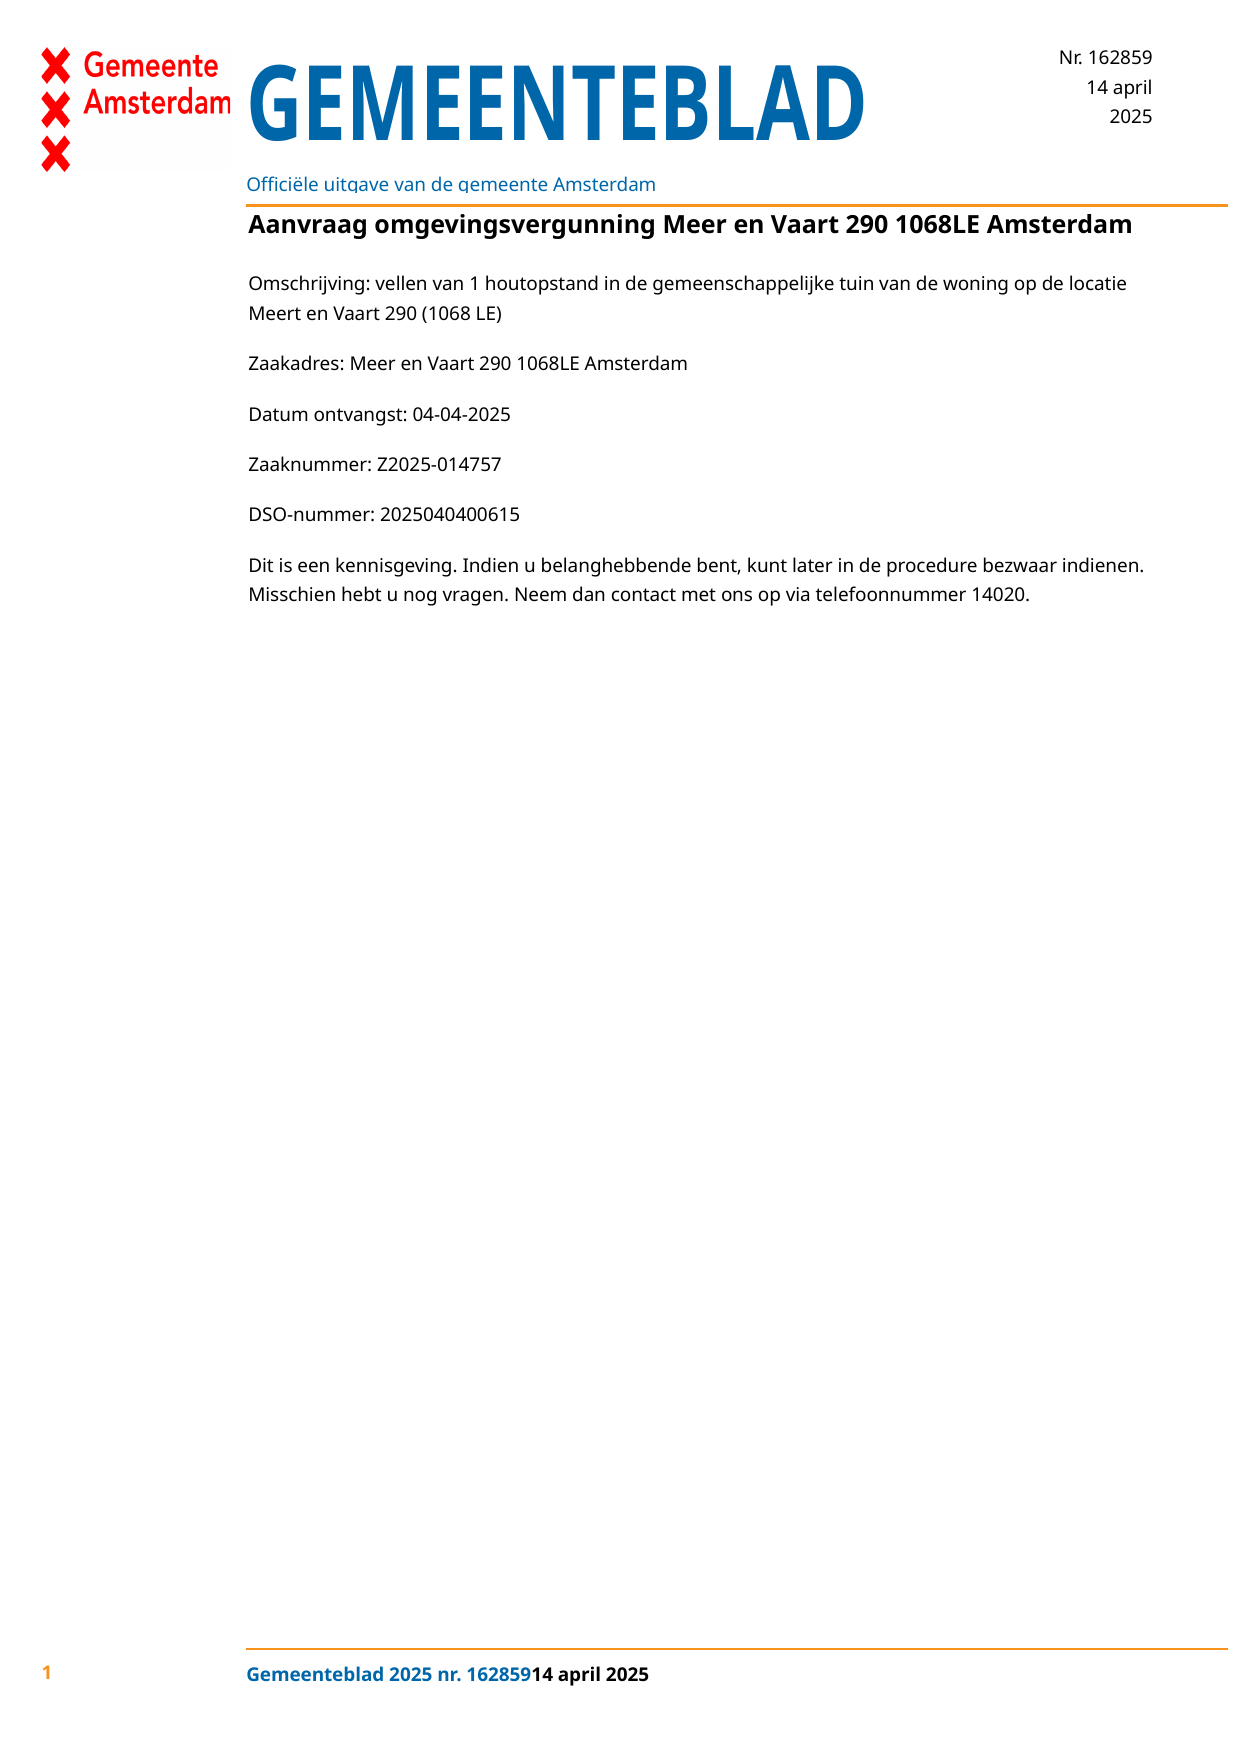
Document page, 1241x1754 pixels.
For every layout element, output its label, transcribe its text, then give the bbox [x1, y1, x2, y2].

text Zaakadres: Meer en Vaart 290 1068LE Amsterdam [248, 350, 1152, 376]
text DSO-nummer: 2025040400615 [248, 502, 1152, 527]
text Datum ontvangst: 04-04-2025 [248, 401, 1152, 426]
text Dit is een kennisgeving. Indien u belanghebbende bent, kunt later in de procedure bezwaar indienen. Misschien hebt u nog vragen. Neem dan contact met ons op via telefoonnummer 14020. [248, 552, 1152, 607]
picture [41, 47, 231, 172]
text Zaaknummer: Z2025-014757 [248, 451, 1152, 477]
text Omschrijving: vellen van 1 houtopstand in de gemeenschappelijke tuin van de woning op de locatie Meert en Vaart 290 (1068 LE) [248, 270, 1152, 326]
text Aanvraag omgevingsvergunning Meer en Vaart 290 1068LE Amsterdam [248, 207, 1152, 241]
